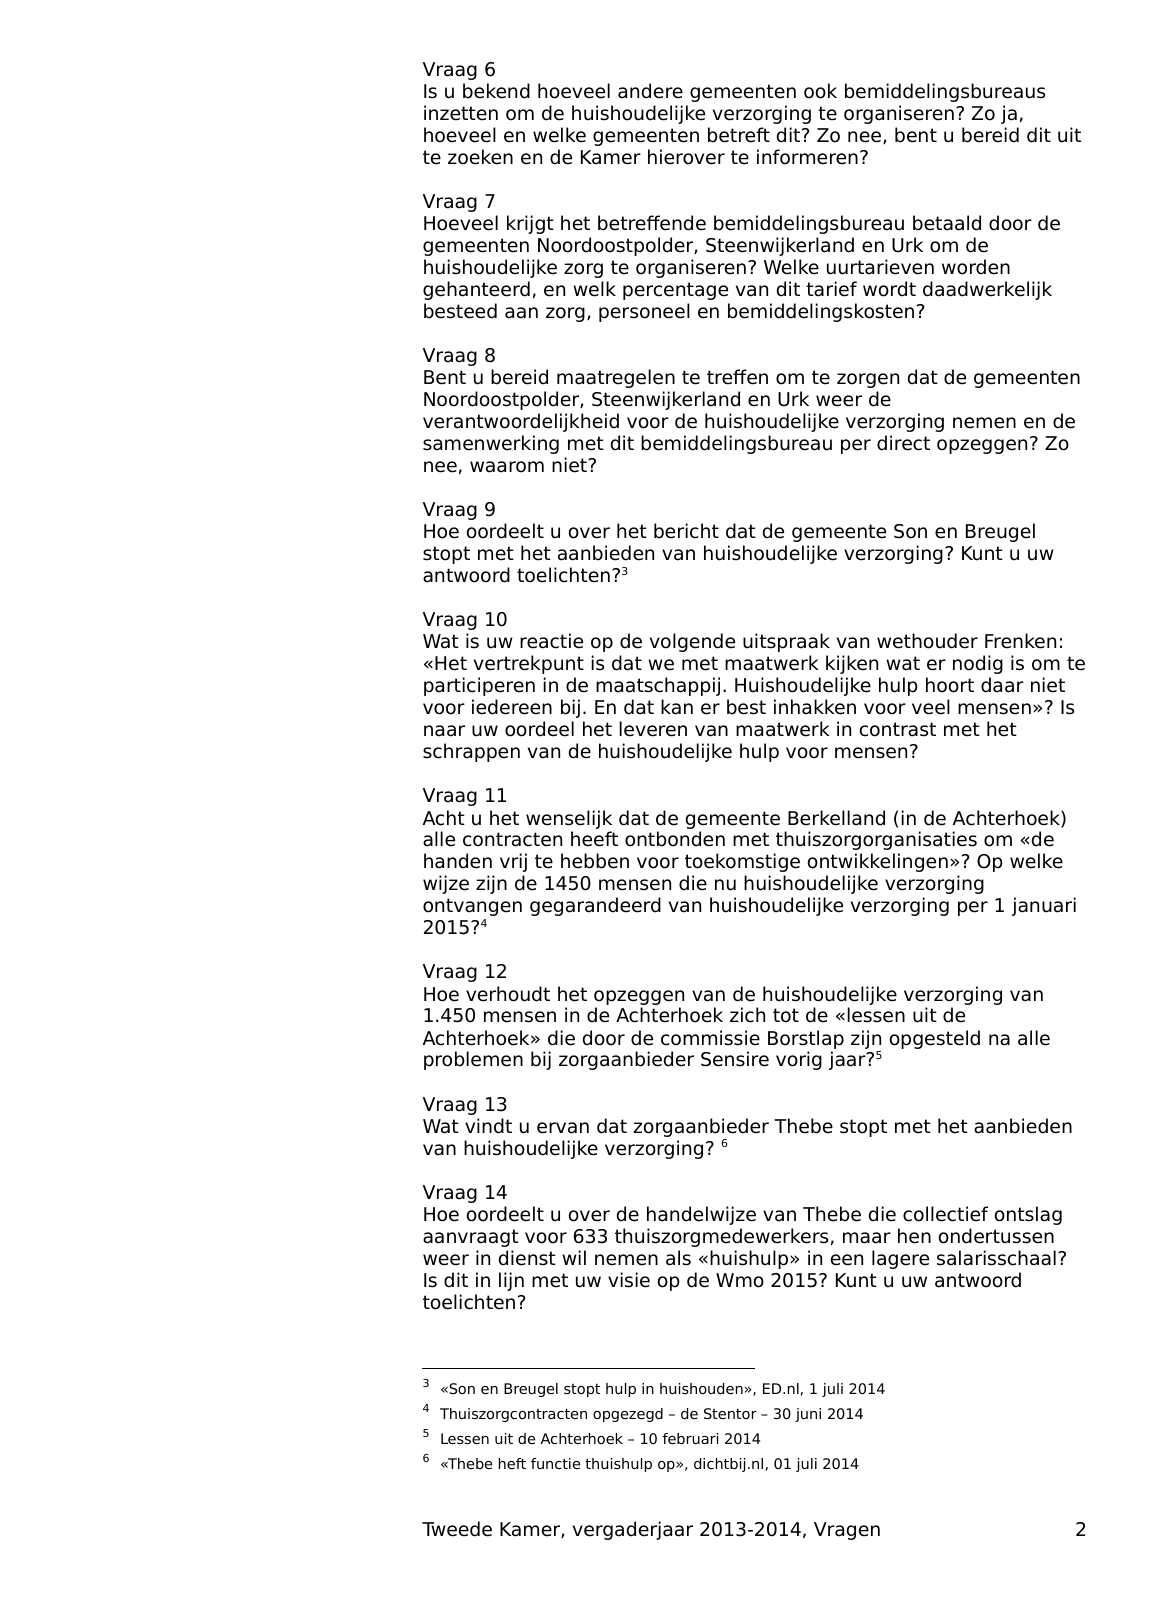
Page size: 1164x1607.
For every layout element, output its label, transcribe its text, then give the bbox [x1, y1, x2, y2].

text Hoeveel krijgt het betreffende bemiddelingsbureau betaald door de gemeenten Noordoostpolder, Steenwijkerland en Urk om de huishoudelijke zorg te organiseren? Welke uurtarieven worden gehanteerd, en welk percentage van dit tarief wordt daadwerkelijk besteed aan zorg, personeel en bemiddelingskosten? [422, 213, 1087, 323]
text Vraag 10 [422, 609, 1087, 631]
text Vraag 7 [422, 191, 1087, 213]
text Vraag 13 [422, 1093, 1087, 1116]
text Vraag 12 [422, 961, 1087, 983]
text Acht u het wenselijk dat de gemeente Berkelland (in de Achterhoek) alle contracten heeft ontbonden met thuiszorgorganisaties om «de handen vrij te hebben voor toekomstige ontwikkelingen»? Op welke wijze zijn de 1450 mensen die nu huishoudelijke verzorging ontvangen gegarandeerd van huishoudelijke verzorging per 1 januari 2015? [422, 807, 1087, 939]
text Lessen uit de Achterhoek – 10 februari 2014 [422, 1427, 1087, 1449]
text Vraag 14 [422, 1182, 1087, 1204]
text Wat vindt u ervan dat zorgaanbieder Thebe stopt met het aanbieden van huishoudelijke verzorging? [422, 1116, 1087, 1159]
text Hoe oordeelt u over het bericht dat de gemeente Son en Breugel stopt met het aanbieden van huishoudelijke verzorging? Kunt u uw antwoord toelichten? [422, 521, 1087, 587]
text Vraag 9 [422, 499, 1087, 521]
text Vraag 11 [422, 785, 1087, 807]
text Vraag 6 [422, 59, 1087, 81]
text Vraag 8 [422, 345, 1087, 367]
text «Son en Breugel stopt hulp in huishouden», ED.nl, 1 juli 2014 [422, 1377, 1087, 1399]
text Hoe verhoudt het opzeggen van de huishoudelijke verzorging van 1.450 mensen in de Achterhoek zich tot de «lessen uit de Achterhoek» die door de commissie Borstlap zijn opgesteld na alle problemen bij zorgaanbieder Sensire vorig jaar? [422, 983, 1087, 1071]
text Wat is uw reactie op de volgende uitspraak van wethouder Frenken: «Het vertrekpunt is dat we met maatwerk kijken wat er nodig is om te participeren in de maatschappij. Huishoudelijke hulp hoort daar niet voor iedereen bij. En dat kan er best inhakken voor veel mensen»? Is naar uw oordeel het leveren van maatwerk in contrast met het schrappen van de huishoudelijke hulp voor mensen? [422, 631, 1087, 763]
text Hoe oordeelt u over de handelwijze van Thebe die collectief ontslag aanvraagt voor 633 thuiszorgmedewerkers, maar hen ondertussen weer in dienst wil nemen als «huishulp» in een lagere salarisschaal? Is dit in lijn met uw visie op de Wmo 2015? Kunt u uw antwoord toelichten? [422, 1204, 1087, 1313]
text «Thebe heft functie thuishulp op», dichtbij.nl, 01 juli 2014 [422, 1452, 1087, 1474]
text Bent u bereid maatregelen te treffen om te zorgen dat de gemeenten Noordoostpolder, Steenwijkerland en Urk weer de verantwoordelijkheid voor de huishoudelijke verzorging nemen en de samenwerking met dit bemiddelingsbureau per direct opzeggen? Zo nee, waarom niet? [422, 367, 1087, 477]
text Thuiszorgcontracten opgezegd – de Stentor – 30 juni 2014 [422, 1402, 1087, 1424]
text Is u bekend hoeveel andere gemeenten ook bemiddelingsbureaus inzetten om de huishoudelijke verzorging te organiseren? Zo ja, hoeveel en welke gemeenten betreft dit? Zo nee, bent u bereid dit uit te zoeken en de Kamer hierover te informeren? [422, 81, 1087, 169]
